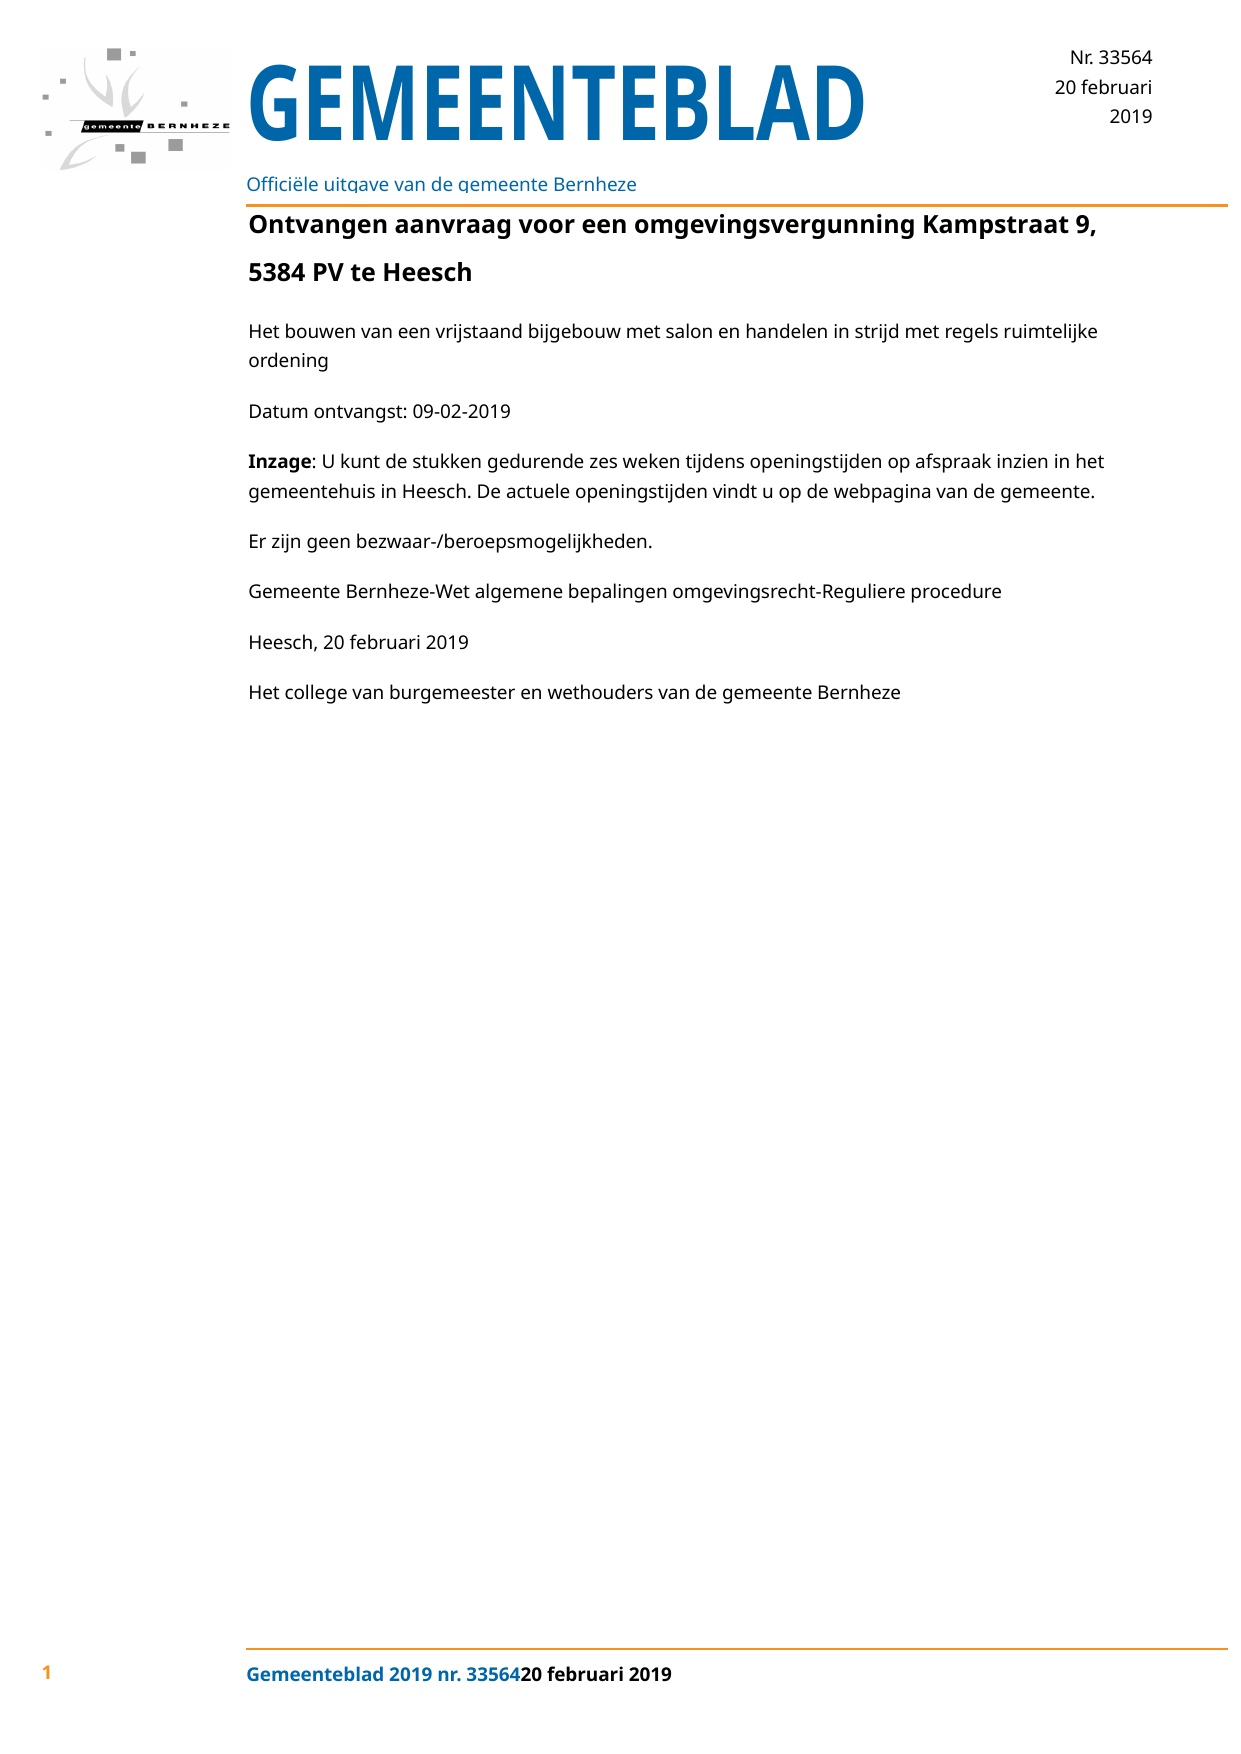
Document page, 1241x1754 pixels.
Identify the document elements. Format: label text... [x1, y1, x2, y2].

text Inzage: U kunt de stukken gedurende zes weken tijdens openingstijden op afspraak inzien in het gemeentehuis in Heesch. De actuele openingstijden vindt u op de webpagina van de gemeente. [248, 448, 1152, 504]
text Het college van burgemeester en wethouders van de gemeente Bernheze [248, 679, 1152, 705]
text Gemeente Bernheze-Wet algemene bepalingen omgevingsrecht-Reguliere procedure [248, 579, 1152, 604]
picture [41, 47, 231, 172]
text Er zijn geen bezwaar-/beroepsmogelijkheden. [248, 528, 1152, 554]
text Datum ontvangst: 09-02-2019 [248, 398, 1152, 424]
text Het bouwen van een vrijstaand bijgebouw met salon en handelen in strijd met regels ruimtelijke ordening [248, 318, 1152, 373]
text Heesch, 20 februari 2019 [248, 629, 1152, 655]
text Ontvangen aanvraag voor een omgevingsvergunning Kampstraat 9, 5384 PV te Heesch [248, 207, 1152, 288]
